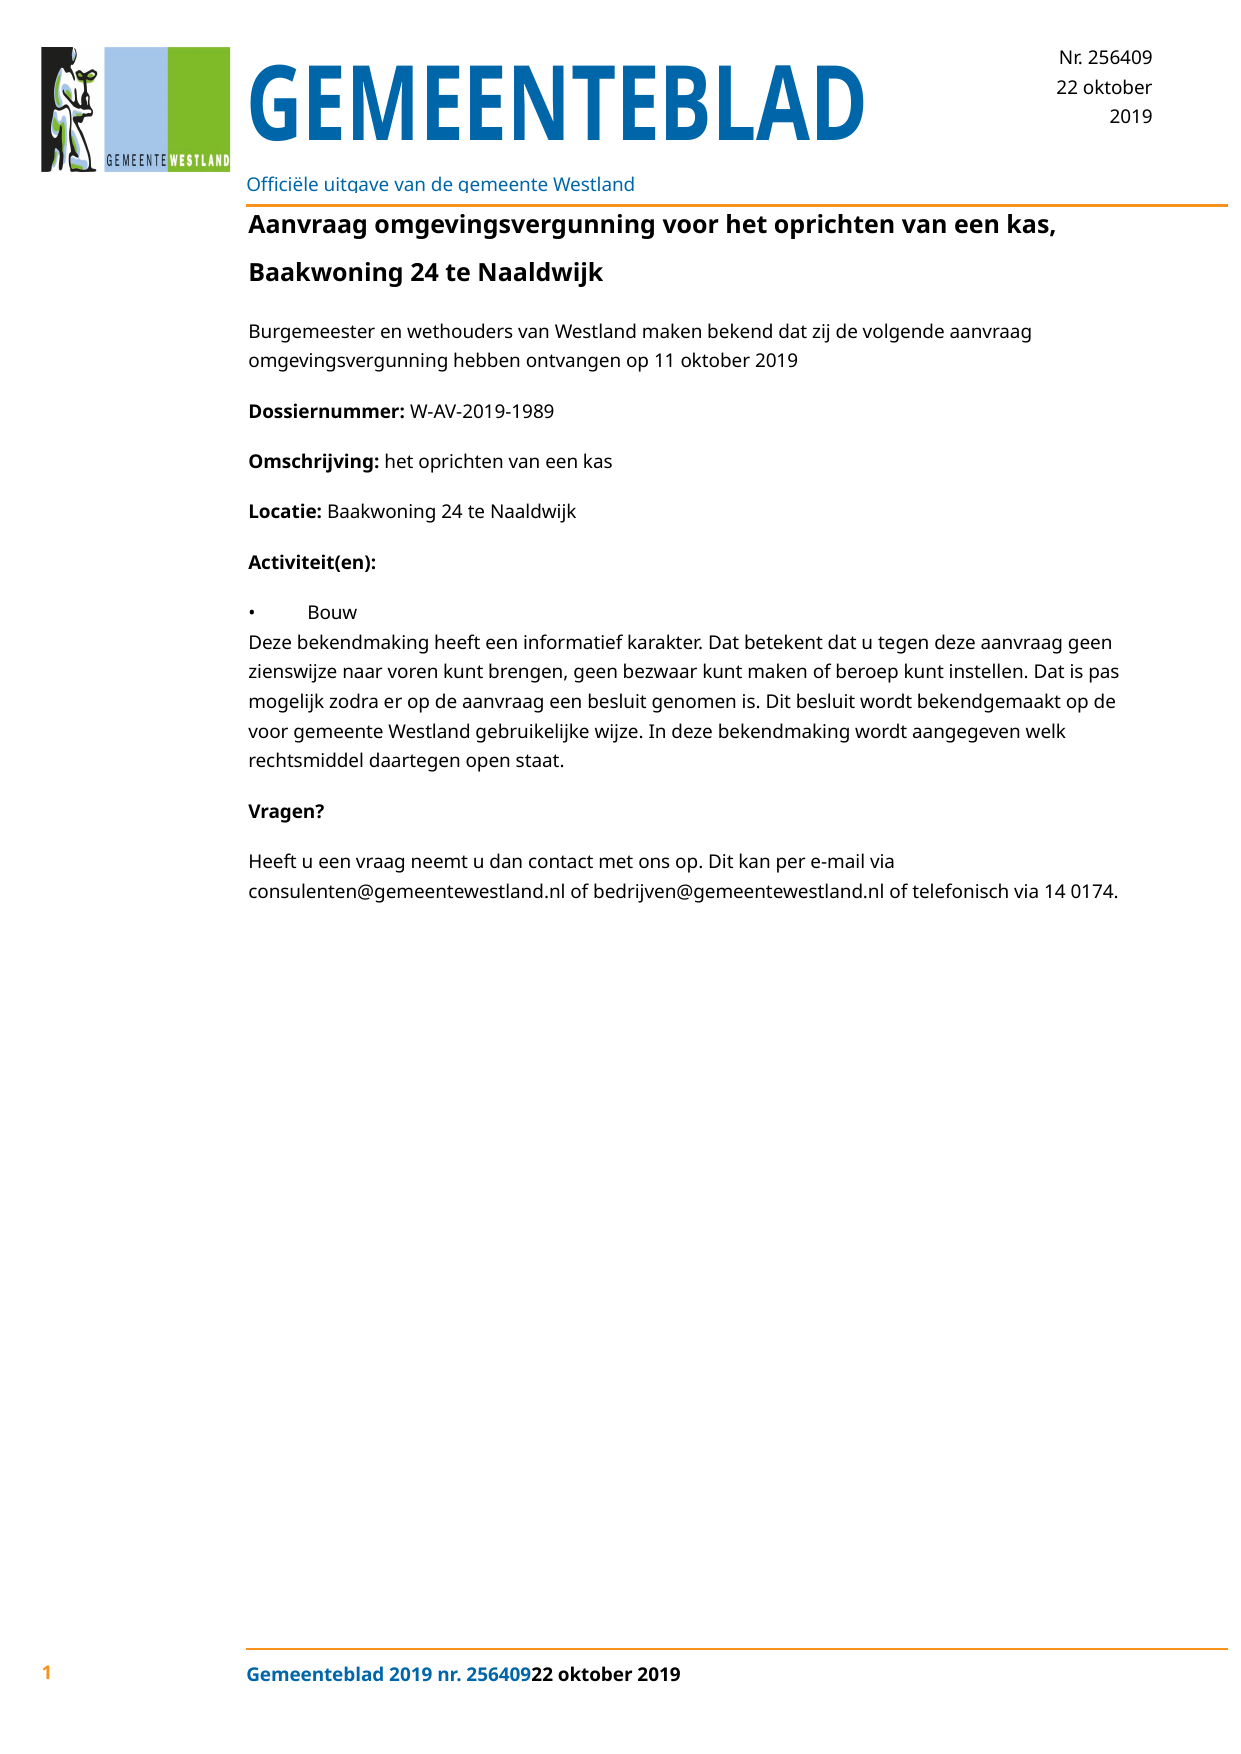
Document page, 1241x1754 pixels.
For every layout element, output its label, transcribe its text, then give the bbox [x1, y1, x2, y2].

text Burgemeester en wethouders van Westland maken bekend dat zij de volgende aanvraag omgevingsvergunning hebben ontvangen op 11 oktober 2019 [248, 318, 1152, 373]
list Bouw [248, 599, 1152, 625]
text Aanvraag omgevingsvergunning voor het oprichten van een kas, Baakwoning 24 te Naaldwijk [248, 207, 1152, 288]
text Dossiernummer: W-AV-2019-1989 [248, 398, 1152, 424]
text Locatie: Baakwoning 24 te Naaldwijk [248, 499, 1152, 524]
text Vragen? [248, 798, 1152, 824]
text Omschrijving: het oprichten van een kas [248, 448, 1152, 474]
picture [41, 47, 231, 172]
text Activiteit(en): [248, 549, 1152, 575]
text Deze bekendmaking heeft een informatief karakter. Dat betekent dat u tegen deze aanvraag geen zienswijze naar voren kunt brengen, geen bezwaar kunt maken of beroep kunt instellen. Dat is pas mogelijk zodra er op de aanvraag een besluit genomen is. Dit besluit wordt bekendgemaakt op de voor gemeente Westland gebruikelijke wijze. In deze bekendmaking wordt aangegeven welk rechtsmiddel daartegen open staat. [248, 629, 1152, 773]
text Heeft u een vraag neemt u dan contact met ons op. Dit kan per e-mail via consulenten@gemeentewestland.nl of bedrijven@gemeentewestland.nl of telefonisch via 14 0174. [248, 848, 1152, 904]
